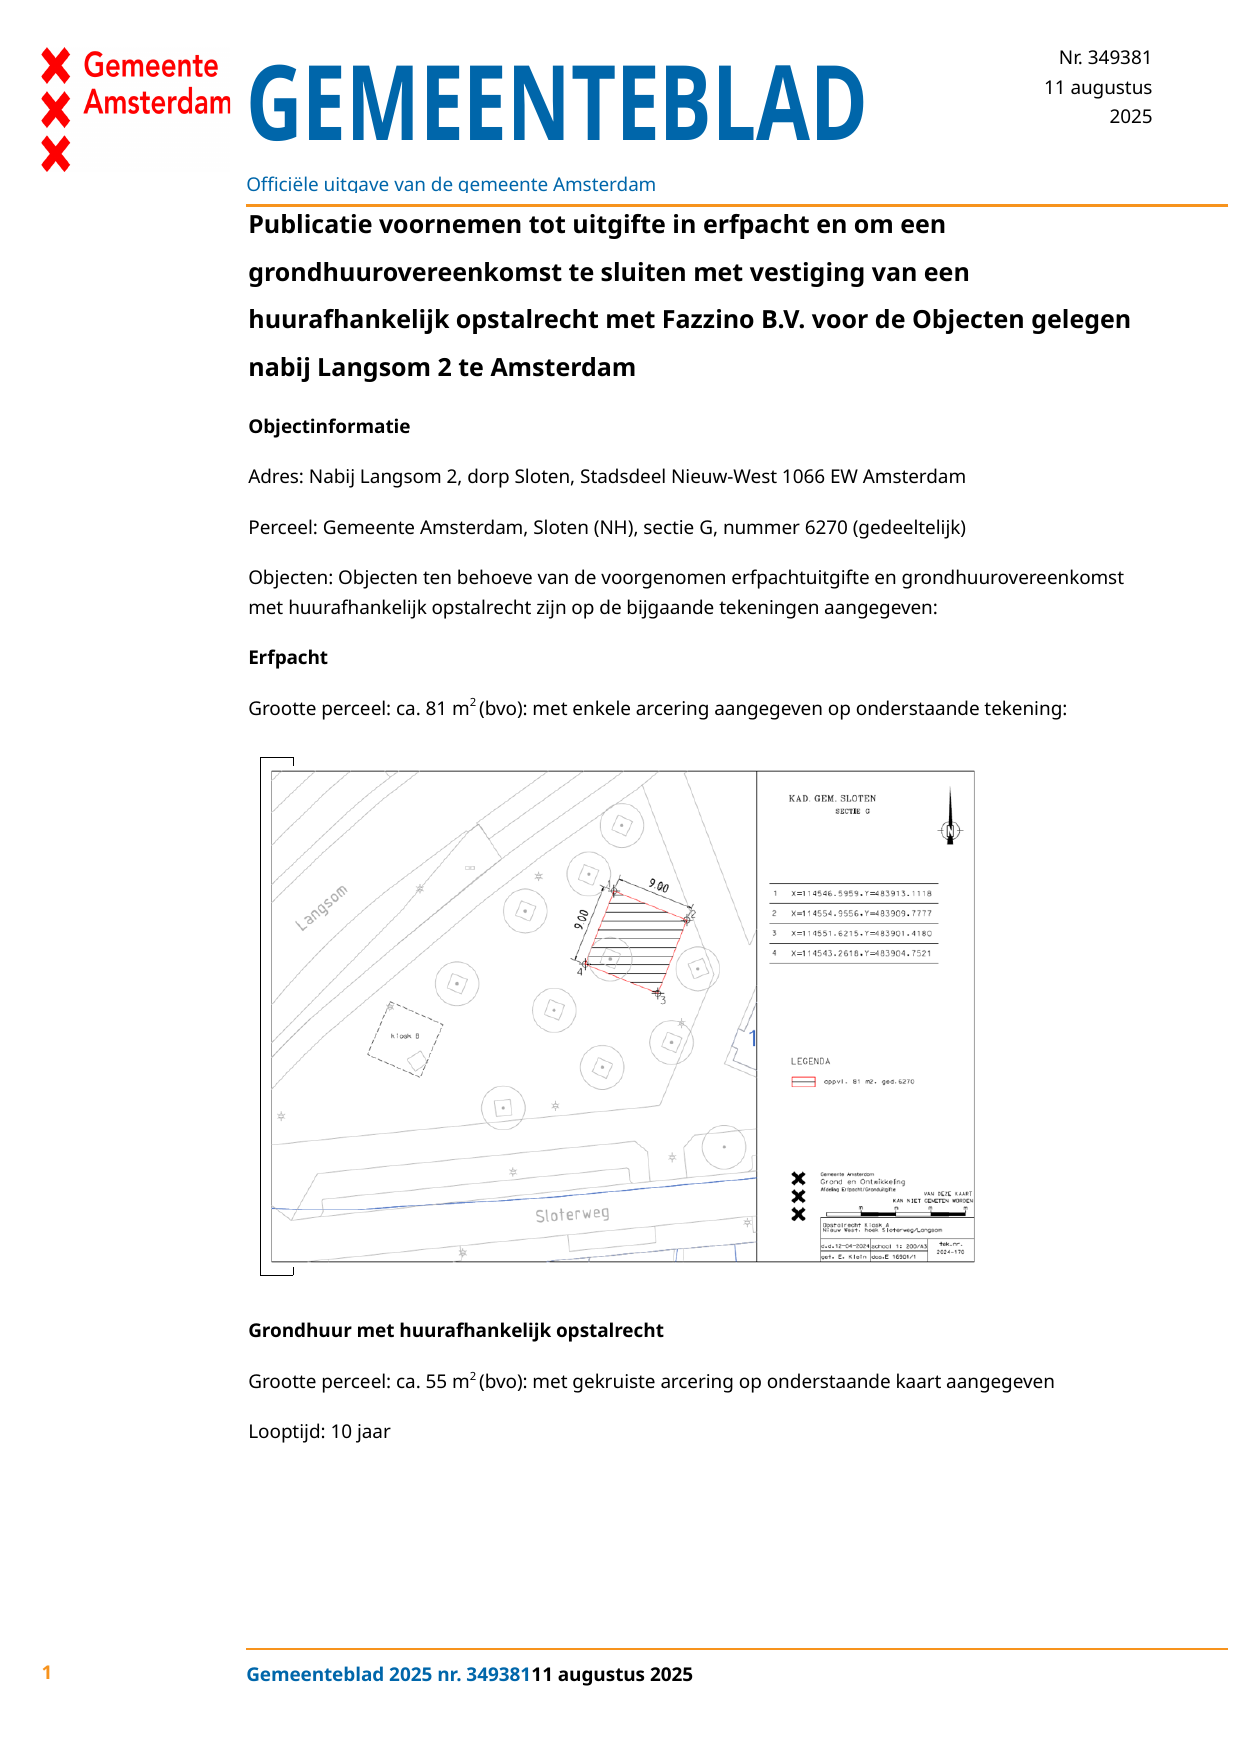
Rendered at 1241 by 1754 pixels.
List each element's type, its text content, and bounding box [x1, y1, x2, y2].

text Looptijd: 10 jaar [248, 1418, 1152, 1444]
text Adres: Nabij Langsom 2, dorp Sloten, Stadsdeel Nieuw-West 1066 EW Amsterdam [248, 463, 1152, 489]
text Objectinformatie [248, 413, 1152, 439]
text Grondhuur met huurafhankelijk opstalrecht [248, 1317, 1152, 1343]
text Erfpacht [248, 644, 1152, 670]
text Perceel: Gemeente Amsterdam, Sloten (NH), sectie G, nummer 6270 (gedeeltelijk) [248, 514, 1152, 540]
text Grootte perceel: ca. 55 m2 (bvo): met gekruiste arcering op onderstaande kaart aangegeven [248, 1368, 1152, 1393]
text Objecten: Objecten ten behoeve van de voorgenomen erfpachtuitgifte en grondhuurovereenkomst met huurafhankelijk opstalrecht zijn op de bijgaande tekeningen aangegeven: [248, 564, 1152, 620]
picture [41, 47, 231, 172]
text Publicatie voornemen tot uitgifte in erfpacht en om een grondhuurovereenkomst te sluiten met vestiging van een huurafhankelijk opstalrecht met Fazzino B.V. voor de Objecten gelegen nabij Langsom 2 te Amsterdam [248, 207, 1152, 384]
picture [268, 766, 978, 1267]
text Grootte perceel: ca. 81 m2 (bvo): met enkele arcering aangegeven op onderstaande tekening: [248, 695, 1152, 721]
